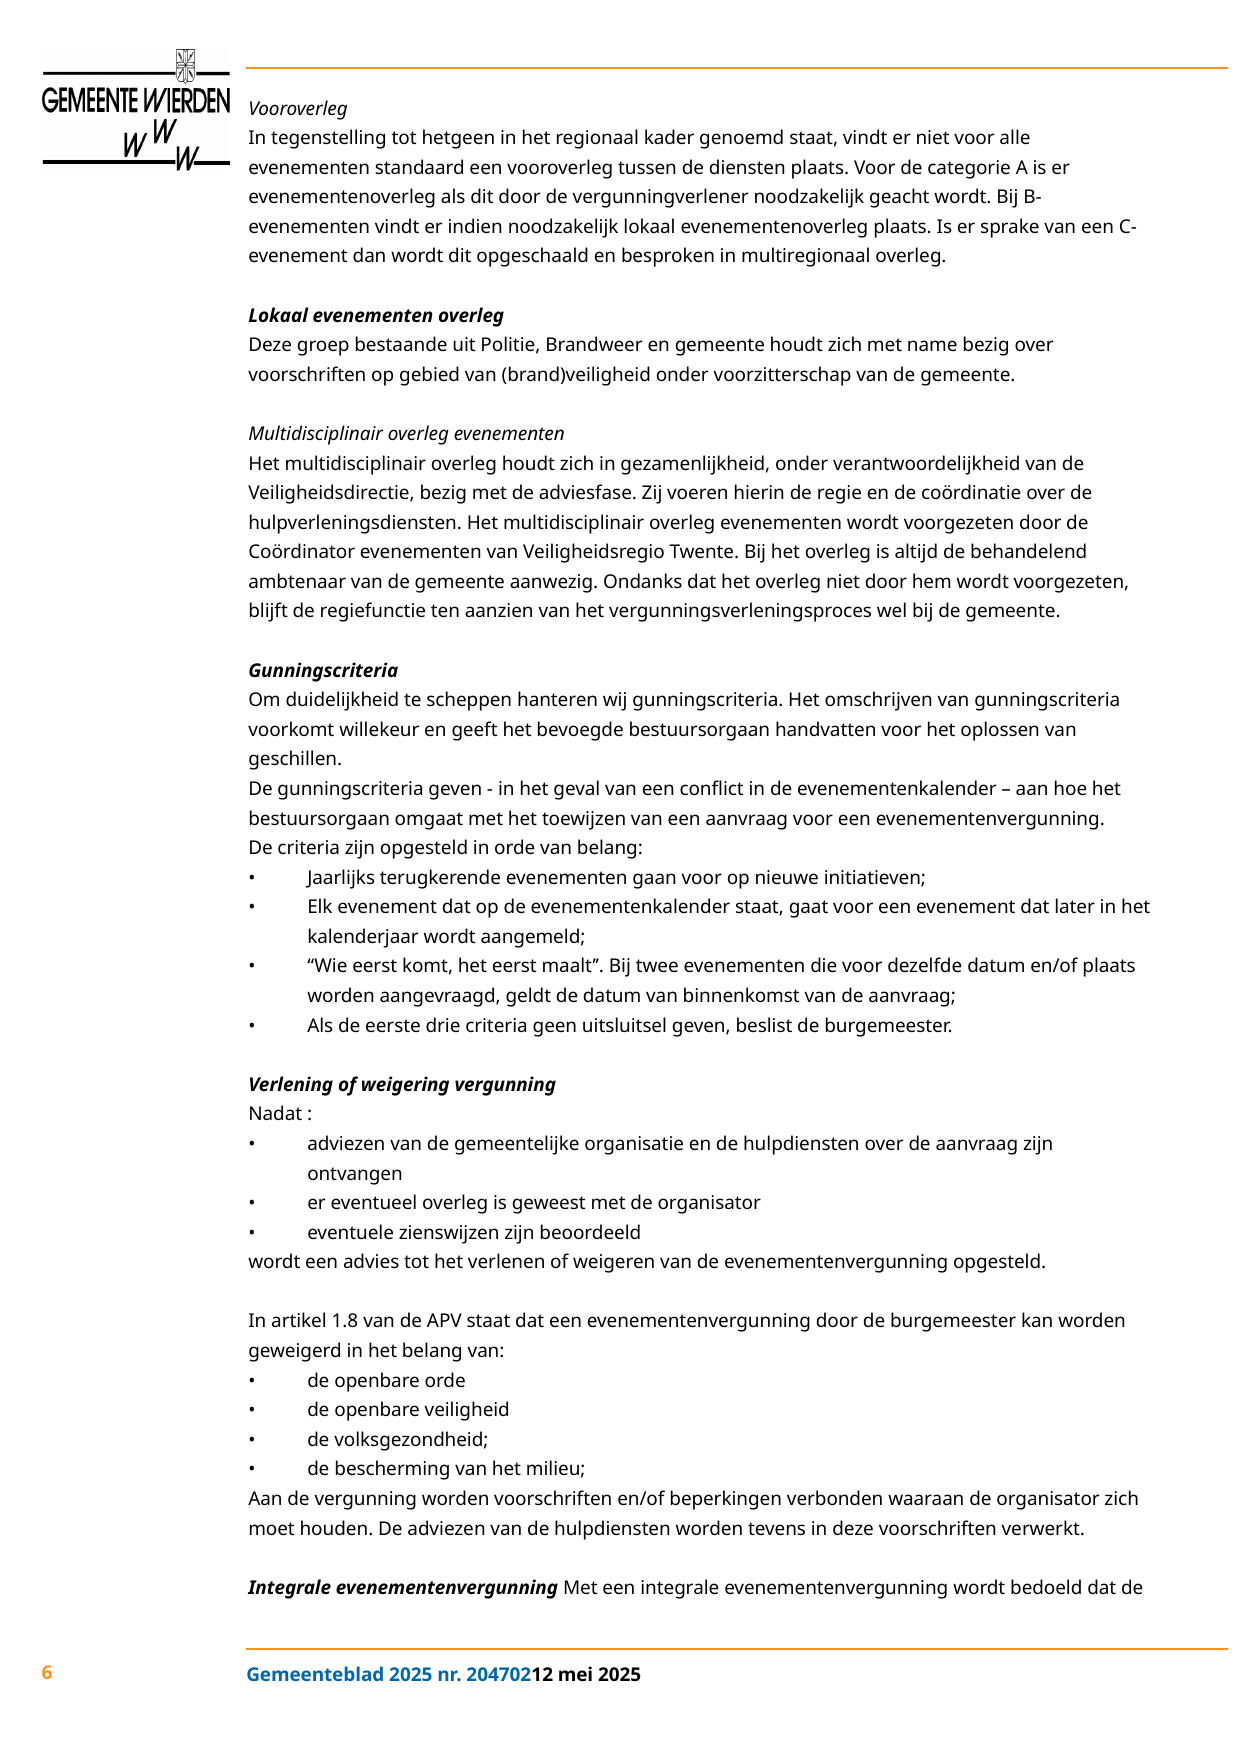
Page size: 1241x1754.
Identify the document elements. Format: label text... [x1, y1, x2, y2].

text Integrale evenementenvergunning Met een integrale evenementenvergunning wordt bedoeld dat de [248, 1574, 1152, 1600]
text Deze groep bestaande uit Politie, Brandweer en gemeente houdt zich met name bezig over voorschriften op gebied van (brand)veiligheid onder voorzitterschap van de gemeente. [248, 331, 1152, 387]
text In artikel 1.8 van de APV staat dat een evenementenvergunning door de burgemeester kan worden geweigerd in het belang van: [248, 1308, 1152, 1363]
text Gunningscriteria [248, 657, 1152, 683]
text wordt een advies tot het verlenen of weigeren van de evenementenvergunning opgesteld. [248, 1248, 1152, 1274]
text Nadat : [248, 1101, 1152, 1126]
list Elk evenement dat op de evenementenkalender staat, gaat voor een evenement dat later in het kalenderjaar wordt aangemeld; [248, 893, 1152, 949]
list eventuele zienswijzen zijn beoordeeld [248, 1219, 1152, 1245]
list Jaarlijks terugkerende evenementen gaan voor op nieuwe initiatieven; [248, 864, 1152, 890]
text De criteria zijn opgesteld in orde van belang: [248, 834, 1152, 860]
list de bescherming van het milieu; [248, 1456, 1152, 1481]
list de openbare veiligheid [248, 1396, 1152, 1422]
text In tegenstelling tot hetgeen in het regionaal kader genoemd staat, vindt er niet voor alle evenementen standaard een vooroverleg tussen de diensten plaats. Voor de categorie A is er evenementenoverleg als dit door de vergunningverlener noodzakelijk geacht wordt. Bij B-evenementen vindt er indien noodzakelijk lokaal evenementenoverleg plaats. Is er sprake van een C- evenement dan wordt dit opgeschaald en besproken in multiregionaal overleg. [248, 124, 1152, 268]
picture [41, 47, 231, 172]
list “Wie eerst komt, het eerst maalt’’. Bij twee evenementen die voor dezelfde datum en/of plaats worden aangevraagd, geldt de datum van binnenkomst van de aanvraag; [248, 953, 1152, 1008]
text Vooroverleg [248, 95, 1152, 121]
text Om duidelijkheid te scheppen hanteren wij gunningscriteria. Het omschrijven van gunningscriteria voorkomt willekeur en geeft het bevoegde bestuursorgaan handvatten voor het oplossen van geschillen. [248, 686, 1152, 771]
list de volksgezondheid; [248, 1426, 1152, 1452]
text Lokaal evenementen overleg [248, 302, 1152, 328]
list Als de eerste drie criteria geen uitsluitsel geven, beslist de burgemeester. [248, 1012, 1152, 1038]
text De gunningscriteria geven - in het geval van een conflict in de evenementenkalender – aan hoe het bestuursorgaan omgaat met het toewijzen van een aanvraag voor een evenementenvergunning. [248, 775, 1152, 831]
text Multidisciplinair overleg evenementen [248, 420, 1152, 446]
list adviezen van de gemeentelijke organisatie en de hulpdiensten over de aanvraag zijn ontvangen [248, 1130, 1152, 1186]
text Aan de vergunning worden voorschriften en/of beperkingen verbonden waaraan de organisator zich moet houden. De adviezen van de hulpdiensten worden tevens in deze voorschriften verwerkt. [248, 1485, 1152, 1541]
list de openbare orde [248, 1367, 1152, 1393]
text Het multidisciplinair overleg houdt zich in gezamenlijkheid, onder verantwoordelijkheid van de Veiligheidsdirectie, bezig met de adviesfase. Zij voeren hierin de regie en de coördinatie over de hulpverleningsdiensten. Het multidisciplinair overleg evenementen wordt voorgezeten door de Coördinator evenementen van Veiligheidsregio Twente. Bij het overleg is altijd de behandelend ambtenaar van de gemeente aanwezig. Ondanks dat het overleg niet door hem wordt voorgezeten, blijft de regiefunctie ten aanzien van het vergunningsverleningsproces wel bij de gemeente. [248, 450, 1152, 623]
text Verlening of weigering vergunning [248, 1071, 1152, 1097]
list er eventueel overleg is geweest met de organisator [248, 1189, 1152, 1215]
